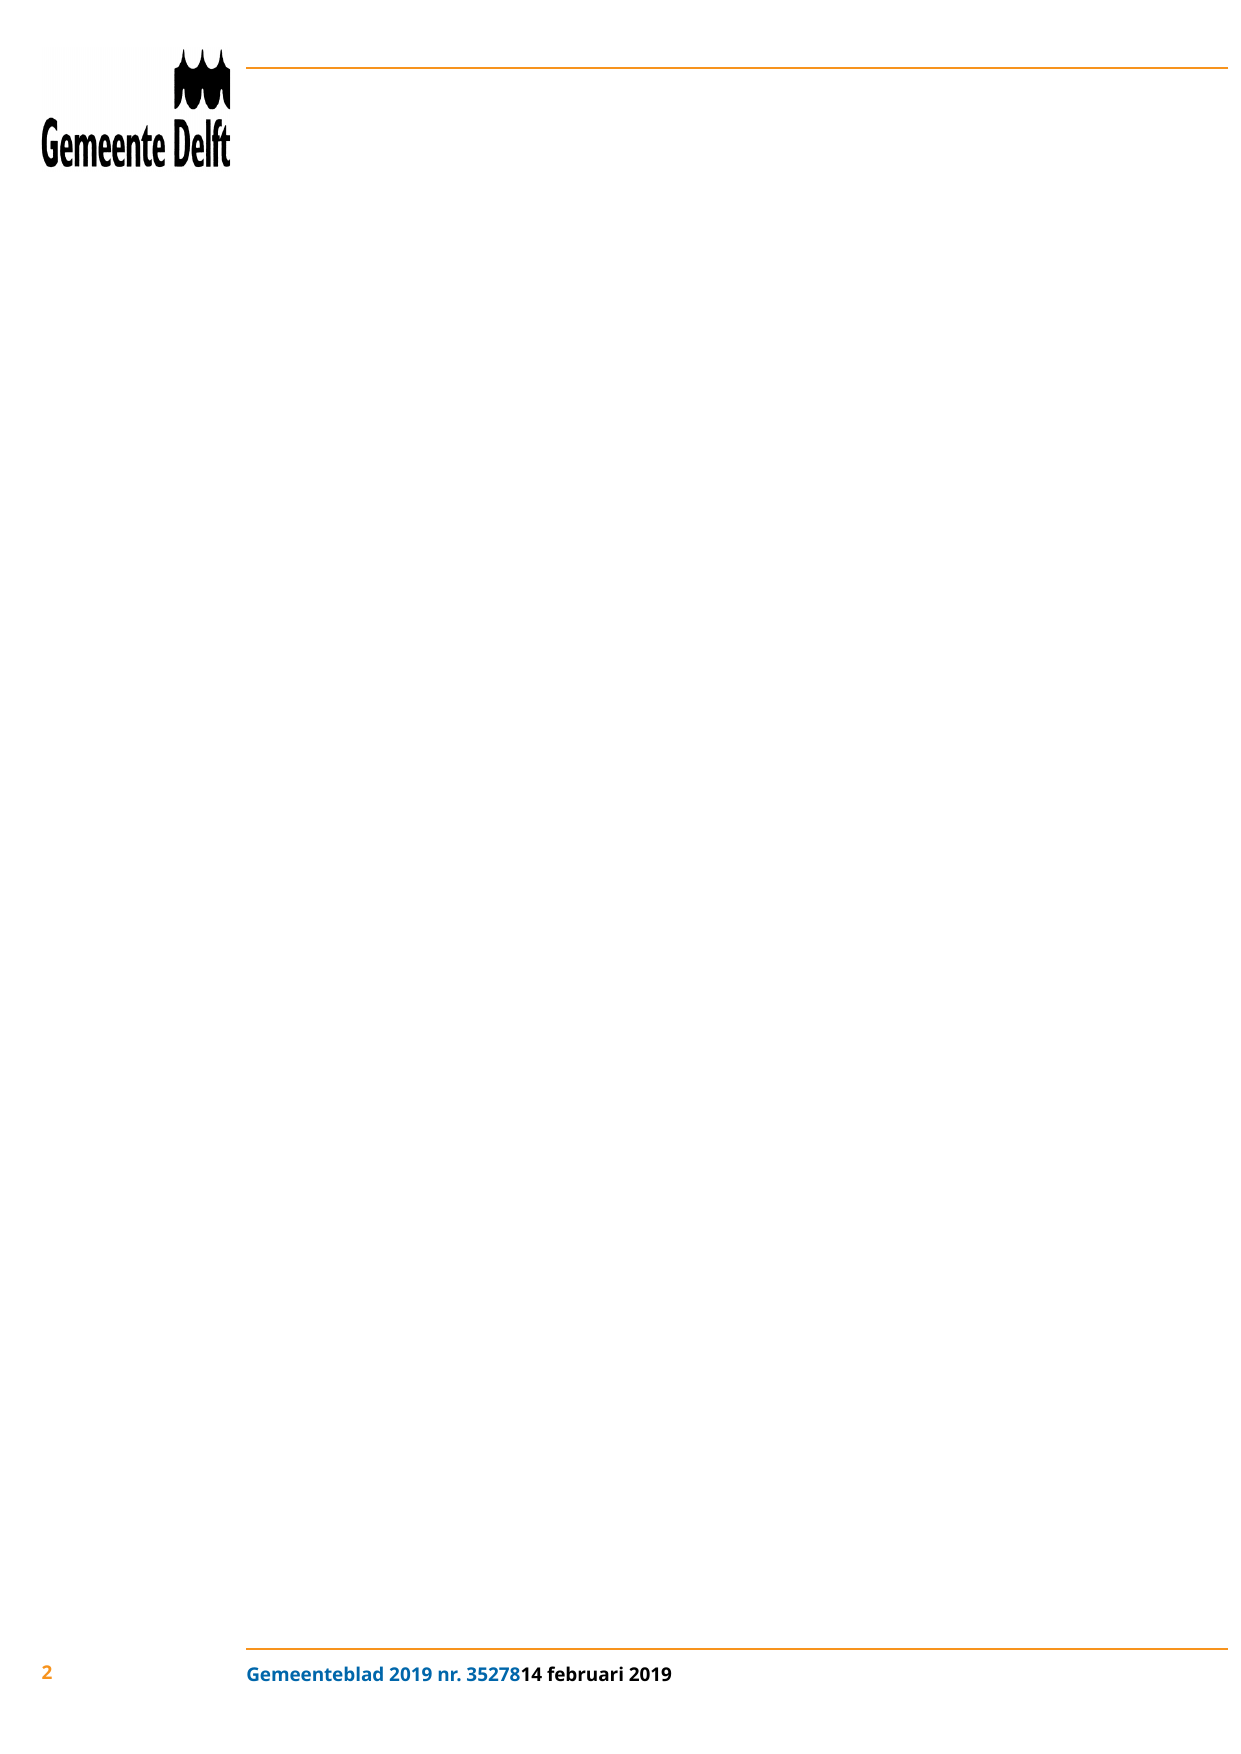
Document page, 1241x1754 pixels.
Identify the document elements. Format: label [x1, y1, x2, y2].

picture [41, 47, 231, 172]
